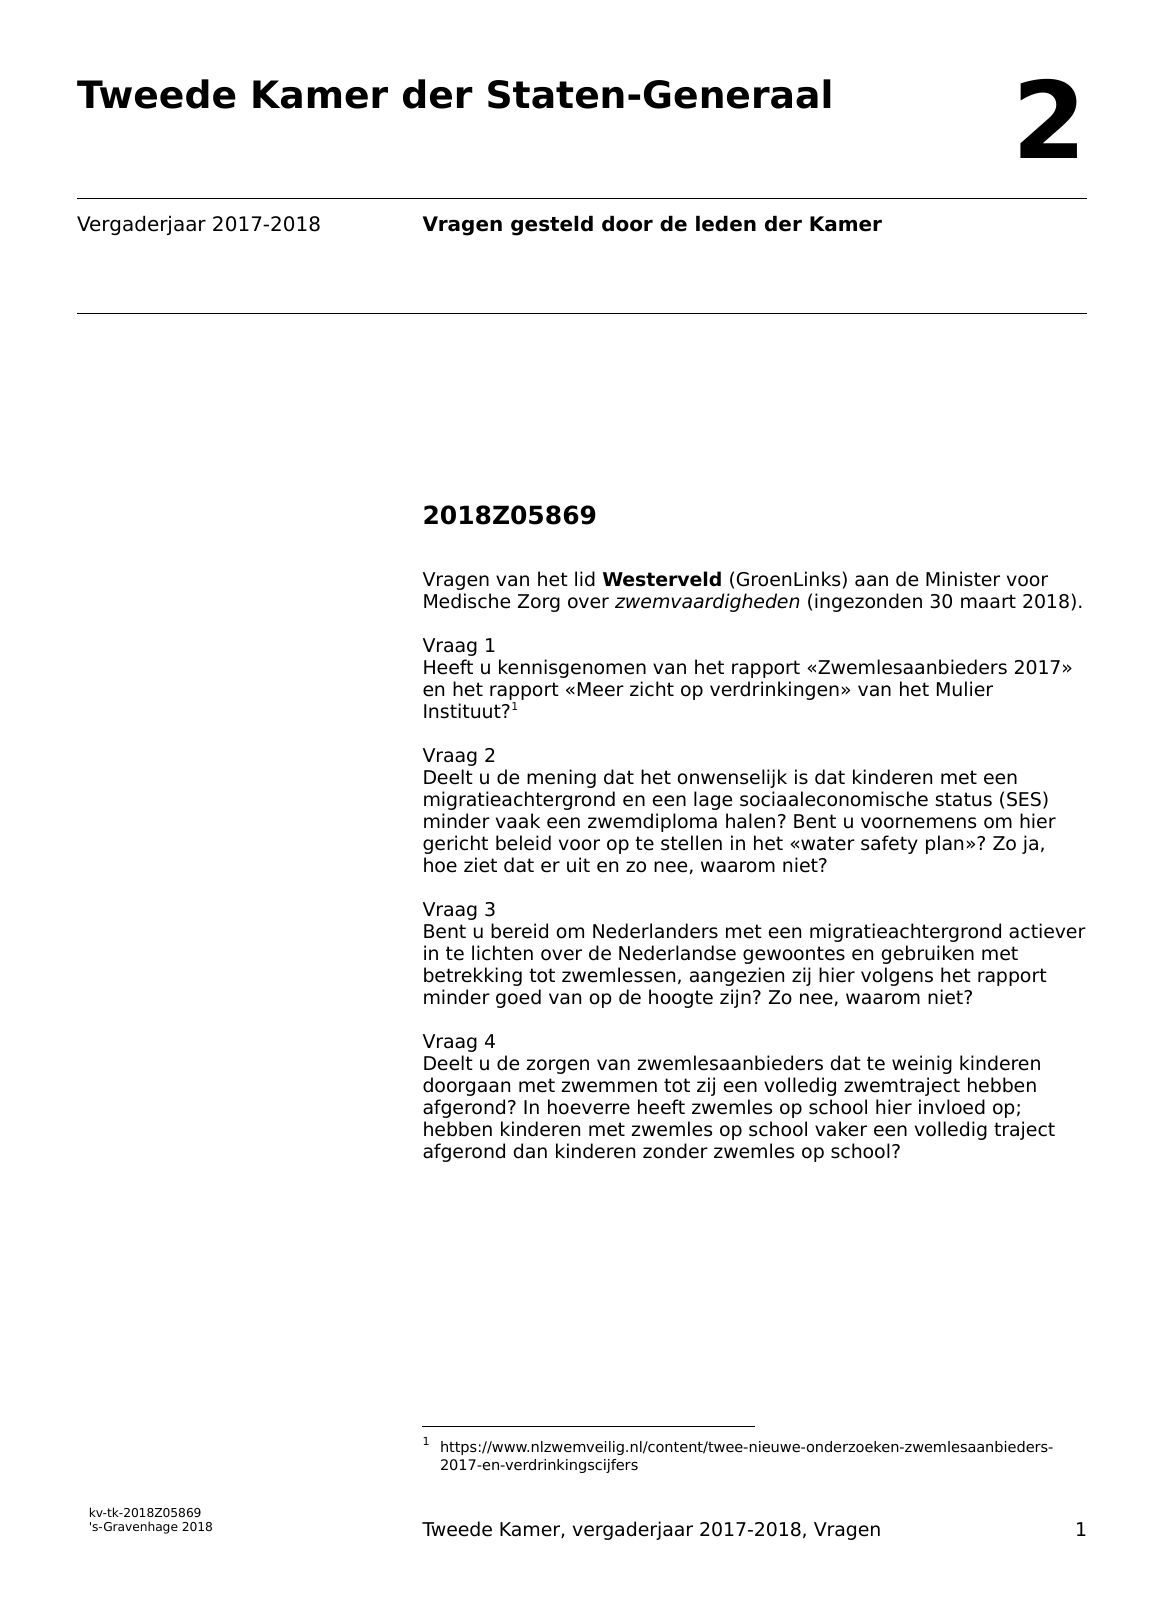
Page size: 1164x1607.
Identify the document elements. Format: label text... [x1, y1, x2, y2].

text Deelt u de zorgen van zwemlesaanbieders dat te weinig kinderen doorgaan met zwemmen tot zij een volledig zwemtraject hebben afgerond? In hoeverre heeft zwemles op school hier invloed op; hebben kinderen met zwemles op school vaker een volledig traject afgerond dan kinderen zonder zwemles op school? [422, 1053, 1087, 1163]
text Vraag 2 [422, 745, 1087, 767]
text Vraag 3 [422, 899, 1087, 921]
table_header Tweede Kamer der Staten-Generaal [77, 59, 886, 198]
table_cell Vragen gesteld door de leden der Kamer [422, 199, 1087, 313]
text Vraag 1 [422, 635, 1087, 657]
table_cell Vergaderjaar 2017-2018 [77, 199, 422, 313]
text Bent u bereid om Nederlanders met een migratieachtergrond actiever in te lichten over de Nederlandse gewoontes en gebruiken met betrekking tot zwemlessen, aangezien zij hier volgens het rapport minder goed van op de hoogte zijn? Zo nee, waarom niet? [422, 921, 1087, 1009]
text 's-Gravenhage 2018 [88, 1520, 323, 1534]
text https://www.nlzwemveilig.nl/content/twee-nieuwe-onderzoeken-zwemlesaanbieders-2017-en-verdrinkingscijfers [422, 1435, 1087, 1474]
table_header 2 [886, 59, 1087, 198]
text Heeft u kennisgenomen van het rapport «Zwemlesaanbieders 2017» en het rapport «Meer zicht op verdrinkingen» van het Mulier Instituut? [422, 657, 1087, 723]
text kv-tk-2018Z05869 [88, 1506, 323, 1520]
text 2018Z05869 [422, 501, 1087, 531]
text Deelt u de mening dat het onwenselijk is dat kinderen met een migratieachtergrond en een lage sociaaleconomische status (SES) minder vaak een zwemdiploma halen? Bent u voornemens om hier gericht beleid voor op te stellen in het «water safety plan»? Zo ja, hoe ziet dat er uit en zo nee, waarom niet? [422, 767, 1087, 877]
text Vraag 4 [422, 1031, 1087, 1053]
text Vragen van het lid Westerveld (GroenLinks) aan de Minister voor Medische Zorg over zwemvaardigheden (ingezonden 30 maart 2018). [422, 569, 1087, 613]
